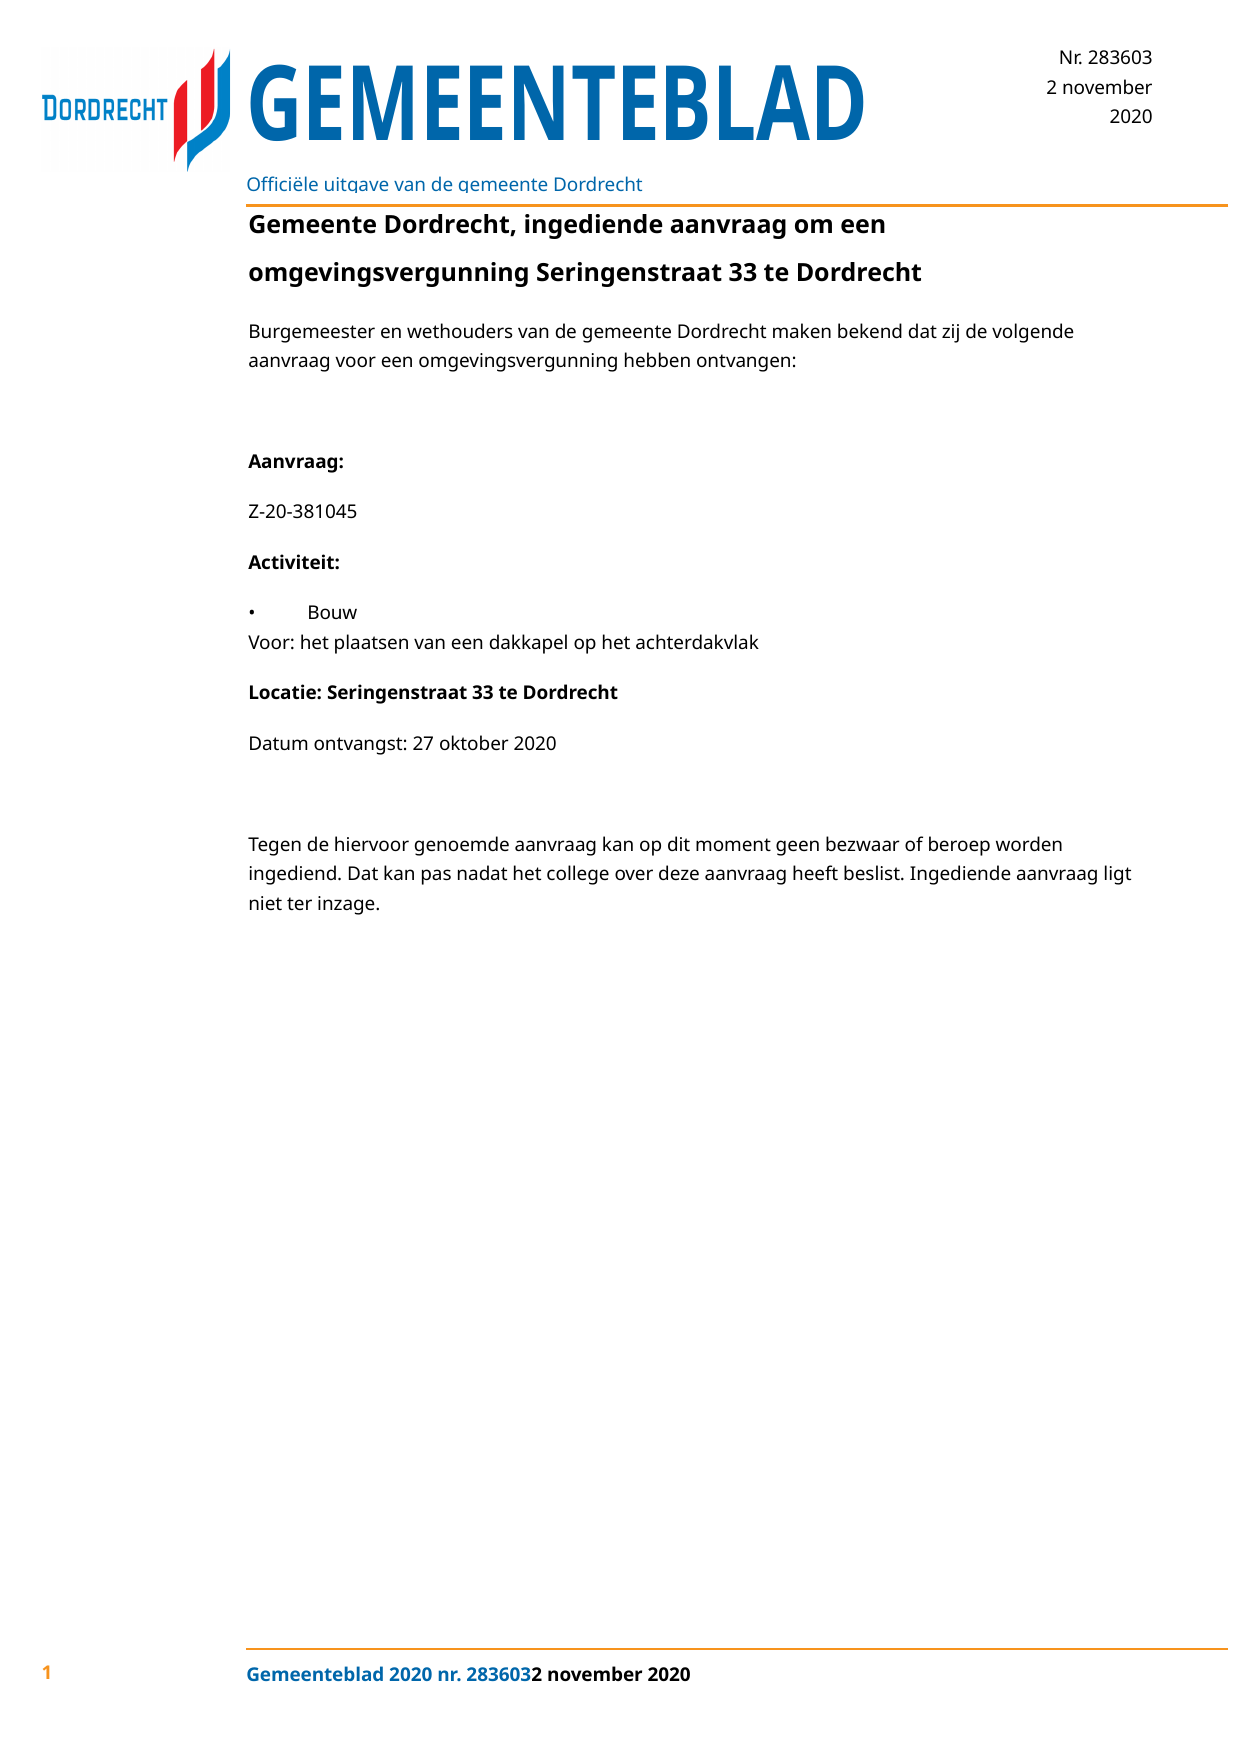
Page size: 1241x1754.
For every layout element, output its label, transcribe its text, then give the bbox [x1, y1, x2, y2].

text Tegen de hiervoor genoemde aanvraag kan op dit moment geen bezwaar of beroep worden ingediend. Dat kan pas nadat het college over deze aanvraag heeft beslist. Ingediende aanvraag ligt niet ter inzage. [248, 831, 1152, 916]
text Aanvraag: [248, 448, 1152, 474]
text Datum ontvangst: 27 oktober 2020 [248, 730, 1152, 756]
text Gemeente Dordrecht, ingediende aanvraag om een omgevingsvergunning Seringenstraat 33 te Dordrecht [248, 207, 1152, 288]
text Burgemeester en wethouders van de gemeente Dordrecht maken bekend dat zij de volgende aanvraag voor een omgevingsvergunning hebben ontvangen: [248, 318, 1152, 373]
list Bouw [248, 599, 1152, 625]
text Z-20-381045 [248, 499, 1152, 524]
picture [41, 47, 231, 172]
text Locatie: Seringenstraat 33 te Dordrecht [248, 679, 1152, 705]
text Voor: het plaatsen van een dakkapel op het achterdakvlak [248, 629, 1152, 655]
text Activiteit: [248, 549, 1152, 575]
